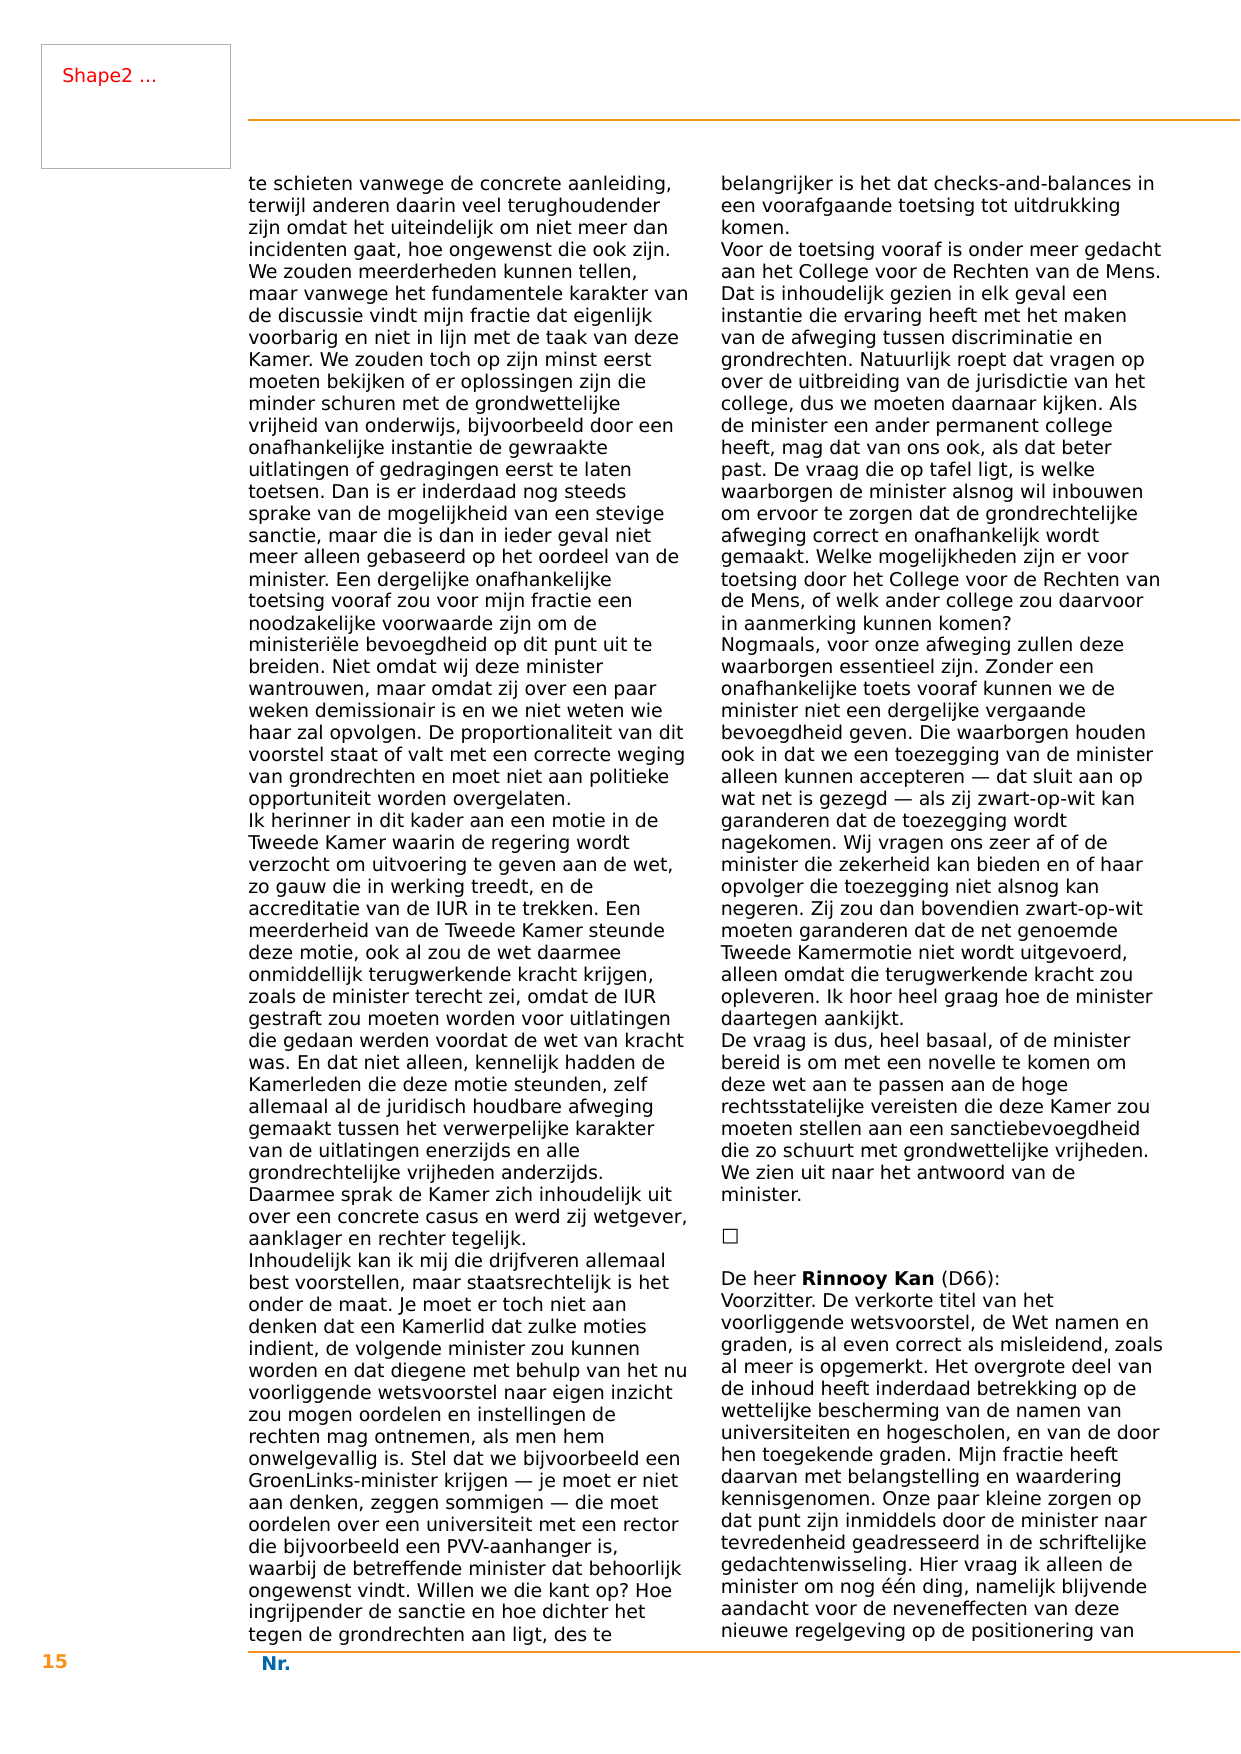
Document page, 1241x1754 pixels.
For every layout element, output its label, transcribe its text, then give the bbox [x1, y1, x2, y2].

text De vraag is dus, heel basaal, of de minister bereid is om met een novelle te komen om deze wet aan te passen aan de hoge rechtsstatelijke vereisten die deze Kamer zou moeten stellen aan een sanctiebevoegdheid die zo schuurt met grondwettelijke vrijheden. We zien uit naar het antwoord van de minister. [721, 1030, 1163, 1206]
text belangrijker is het dat checks-and-balances in een voorafgaande toetsing tot uitdrukking komen. [721, 173, 1163, 239]
text ⬜ [721, 1226, 1163, 1248]
text De heer Rinnooy Kan (D66): [721, 1268, 1163, 1290]
text We zouden meerderheden kunnen tellen, maar vanwege het fundamentele karakter van de discussie vindt mijn fractie dat eigenlijk voorbarig en niet in lijn met de taak van deze Kamer. We zouden toch op zijn minst eerst moeten bekijken of er oplossingen zijn die minder schuren met de grondwettelijke vrijheid van onderwijs, bijvoorbeeld door een onafhankelijke instantie de gewraakte uitlatingen of gedragingen eerst te laten toetsen. Dan is er inderdaad nog steeds sprake van de mogelijkheid van een stevige sanctie, maar die is dan in ieder geval niet meer alleen gebaseerd op het oordeel van de minister. Een dergelijke onafhankelijke toetsing vooraf zou voor mijn fractie een noodzakelijke voorwaarde zijn om de ministeriële bevoegdheid op dit punt uit te breiden. Niet omdat wij deze minister wantrouwen, maar omdat zij over een paar weken demissionair is en we niet weten wie haar zal opvolgen. De proportionaliteit van dit voorstel staat of valt met een correcte weging van grondrechten en moet niet aan politieke opportuniteit worden overgelaten. [248, 261, 691, 810]
text Nogmaals, voor onze afweging zullen deze waarborgen essentieel zijn. Zonder een onafhankelijke toets vooraf kunnen we de minister niet een dergelijke vergaande bevoegdheid geven. Die waarborgen houden ook in dat we een toezegging van de minister alleen kunnen accepteren — dat sluit aan op wat net is gezegd — als zij zwart-op-wit kan garanderen dat de toezegging wordt nagekomen. Wij vragen ons zeer af of de minister die zekerheid kan bieden en of haar opvolger die toezegging niet alsnog kan negeren. Zij zou dan bovendien zwart-op-wit moeten garanderen dat de net genoemde Tweede Kamermotie niet wordt uitgevoerd, alleen omdat die terugwerkende kracht zou opleveren. Ik hoor heel graag hoe de minister daartegen aankijkt. [721, 634, 1163, 1030]
text Voor de toetsing vooraf is onder meer gedacht aan het College voor de Rechten van de Mens. Dat is inhoudelijk gezien in elk geval een instantie die ervaring heeft met het maken van de afweging tussen discriminatie en grondrechten. Natuurlijk roept dat vragen op over de uitbreiding van de jurisdictie van het college, dus we moeten daarnaar kijken. Als de minister een ander permanent college heeft, mag dat van ons ook, als dat beter past. De vraag die op tafel ligt, is welke waarborgen de minister alsnog wil inbouwen om ervoor te zorgen dat de grondrechtelijke afweging correct en onafhankelijk wordt gemaakt. Welke mogelijkheden zijn er voor toetsing door het College voor de Rechten van de Mens, of welk ander college zou daarvoor in aanmerking kunnen komen? [721, 239, 1163, 634]
text Voorzitter. De verkorte titel van het voorliggende wetsvoorstel, de Wet namen en graden, is al even correct als misleidend, zoals al meer is opgemerkt. Het overgrote deel van de inhoud heeft inderdaad betrekking op de wettelijke bescherming van de namen van universiteiten en hogescholen, en van de door hen toegekende graden. Mijn fractie heeft daarvan met belangstelling en waardering kennisgenomen. Onze paar kleine zorgen op dat punt zijn inmiddels door de minister naar tevredenheid geadresseerd in de schriftelijke gedachtenwisseling. Hier vraag ik alleen de minister om nog één ding, namelijk blijvende aandacht voor de neveneffecten van deze nieuwe regelgeving op de positionering van [721, 1290, 1163, 1641]
text Ik herinner in dit kader aan een motie in de Tweede Kamer waarin de regering wordt verzocht om uitvoering te geven aan de wet, zo gauw die in werking treedt, en de accreditatie van de IUR in te trekken. Een meerderheid van de Tweede Kamer steunde deze motie, ook al zou de wet daarmee onmiddellijk terugwerkende kracht krijgen, zoals de minister terecht zei, omdat de IUR gestraft zou moeten worden voor uitlatingen die gedaan werden voordat de wet van kracht was. En dat niet alleen, kennelijk hadden de Kamerleden die deze motie steunden, zelf allemaal al de juridisch houdbare afweging gemaakt tussen het verwerpelijke karakter van de uitlatingen enerzijds en alle grondrechtelijke vrijheden anderzijds. Daarmee sprak de Kamer zich inhoudelijk uit over een concrete casus en werd zij wetgever, aanklager en rechter tegelijk. [248, 810, 691, 1250]
text Inhoudelijk kan ik mij die drijfveren allemaal best voorstellen, maar staatsrechtelijk is het onder de maat. Je moet er toch niet aan denken dat een Kamerlid dat zulke moties indient, de volgende minister zou kunnen worden en dat diegene met behulp van het nu voorliggende wetsvoorstel naar eigen inzicht zou mogen oordelen en instellingen de rechten mag ontnemen, als men hem onwelgevallig is. Stel dat we bijvoorbeeld een GroenLinks-minister krijgen — je moet er niet aan denken, zeggen sommigen — die moet oordelen over een universiteit met een rector die bijvoorbeeld een PVV-aanhanger is, waarbij de betreffende minister dat behoorlijk ongewenst vindt. Willen we die kant op? Hoe ingrijpender de sanctie en hoe dichter het tegen de grondrechten aan ligt, des te [248, 1250, 691, 1645]
text te schieten vanwege de concrete aanleiding, terwijl anderen daarin veel terughoudender zijn omdat het uiteindelijk om niet meer dan incidenten gaat, hoe ongewenst die ook zijn. [248, 173, 691, 261]
